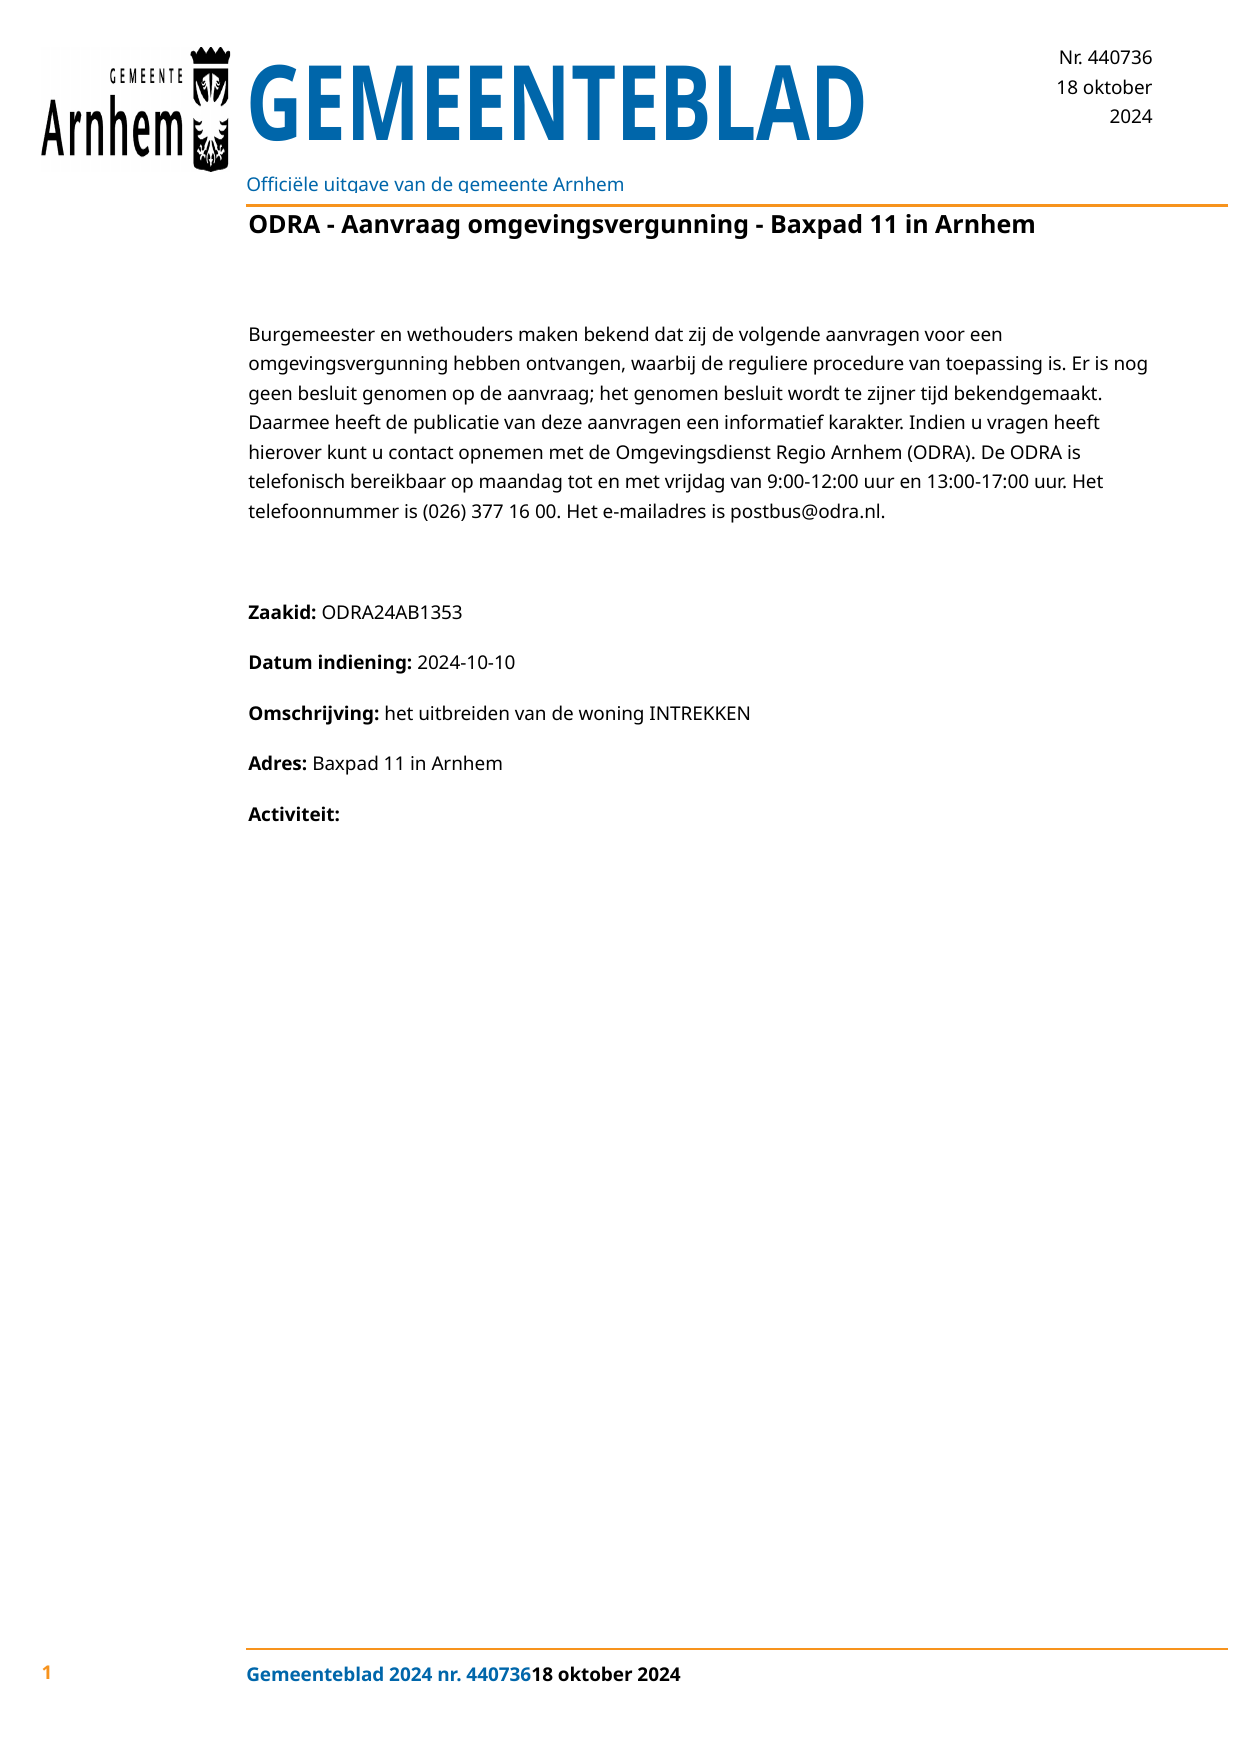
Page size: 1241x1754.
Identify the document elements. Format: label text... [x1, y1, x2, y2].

picture [41, 47, 231, 172]
text Adres: Baxpad 11 in Arnhem [248, 750, 1152, 776]
text ODRA - Aanvraag omgevingsvergunning - Baxpad 11 in Arnhem [248, 207, 1152, 241]
text Datum indiening: 2024-10-10 [248, 649, 1152, 675]
text Omschrijving: het uitbreiden van de woning INTREKKEN [248, 700, 1152, 726]
text Zaakid: ODRA24AB1353 [248, 599, 1152, 625]
text Burgemeester en wethouders maken bekend dat zij de volgende aanvragen voor een omgevingsvergunning hebben ontvangen, waarbij de reguliere procedure van toepassing is. Er is nog geen besluit genomen op de aanvraag; het genomen besluit wordt te zijner tijd bekendgemaakt. Daarmee heeft de publicatie van deze aanvragen een informatief karakter. Indien u vragen heeft hierover kunt u contact opnemen met de Omgevingsdienst Regio Arnhem (ODRA). De ODRA is telefonisch bereikbaar op maandag tot en met vrijdag van 9:00-12:00 uur en 13:00-17:00 uur. Het telefoonnummer is (026) 377 16 00. Het e-mailadres is postbus@odra.nl. [248, 321, 1152, 524]
text Activiteit: [248, 801, 1152, 826]
